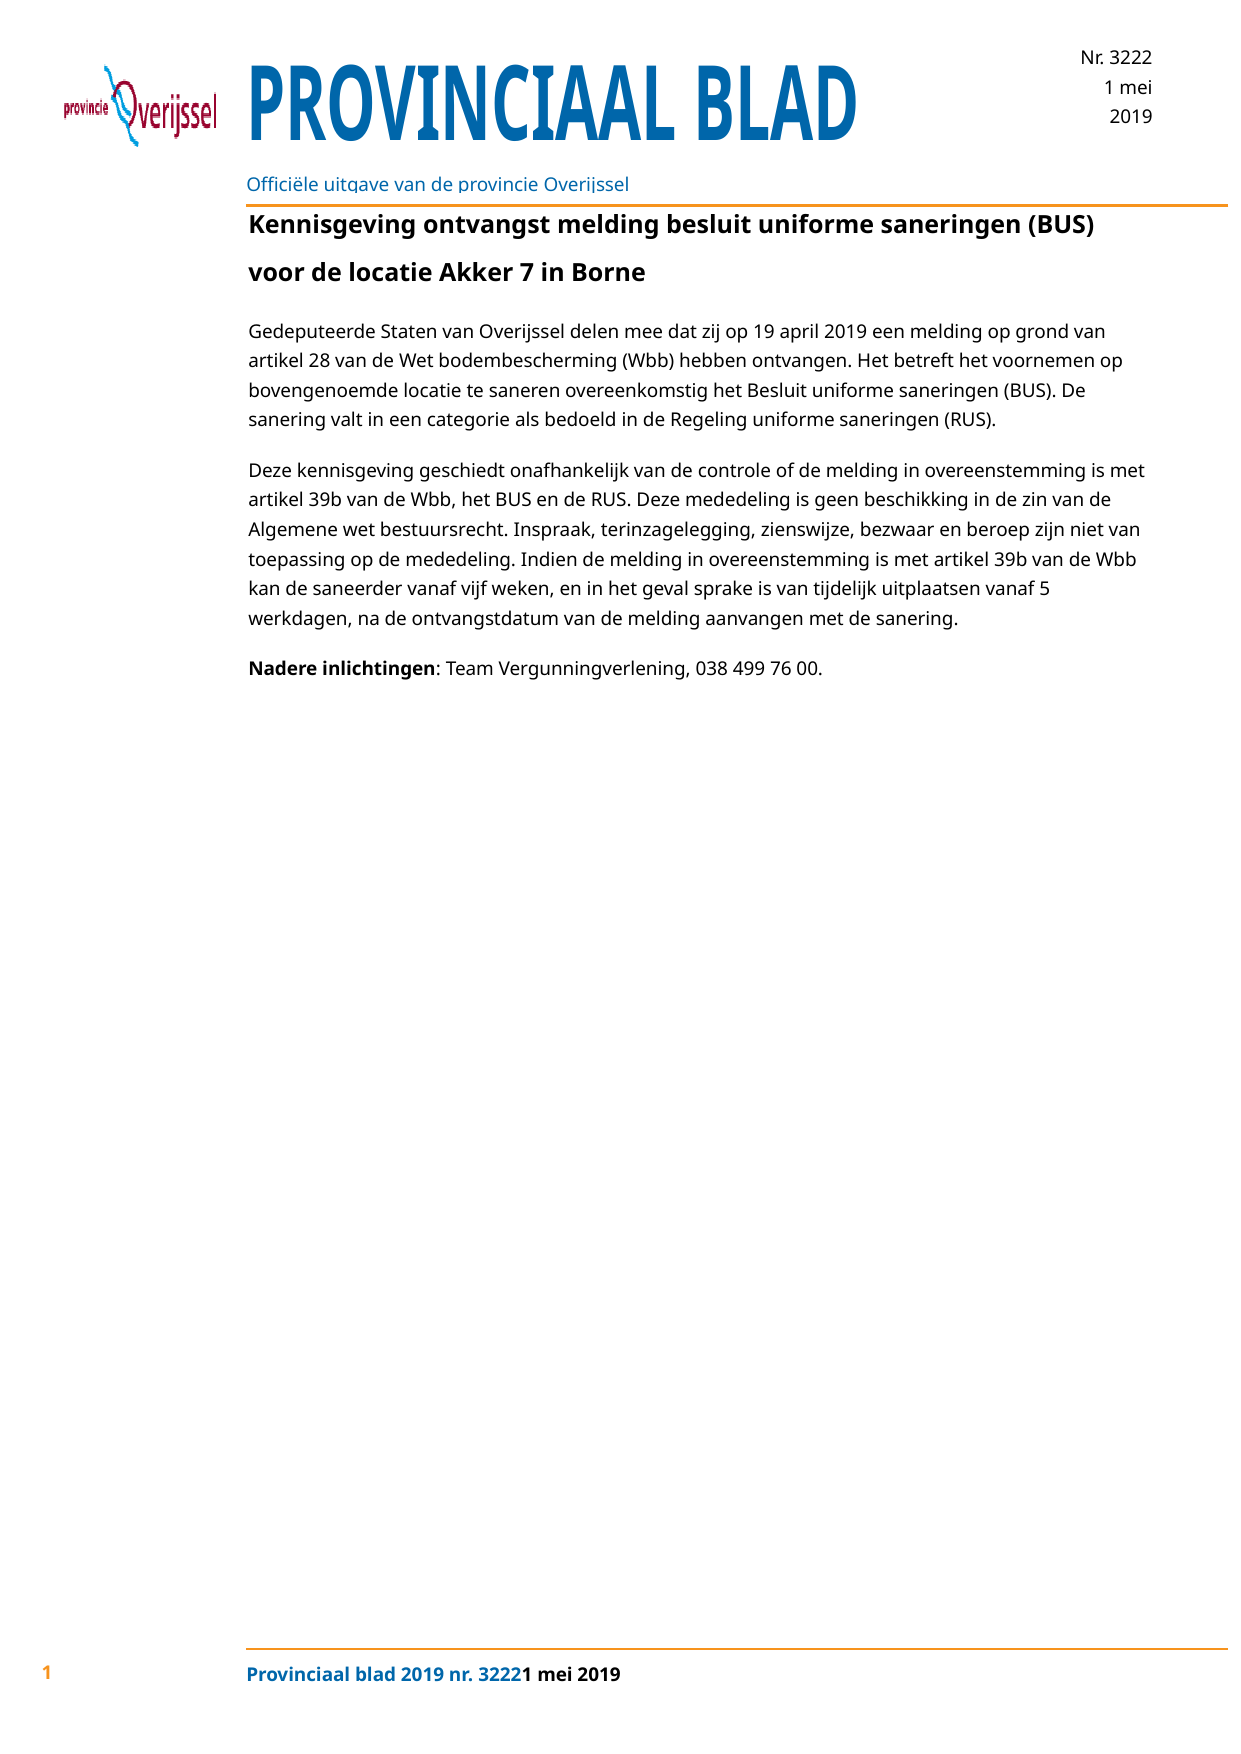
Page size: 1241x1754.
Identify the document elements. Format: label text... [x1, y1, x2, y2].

text Nadere inlichtingen: Team Vergunningverlening, 038 499 76 00. [248, 655, 1152, 681]
text Gedeputeerde Staten van Overijssel delen mee dat zij op 19 april 2019 een melding op grond van artikel 28 van de Wet bodembescherming (Wbb) hebben ontvangen. Het betreft het voornemen op bovengenoemde locatie te saneren overeenkomstig het Besluit uniforme saneringen (BUS). De sanering valt in een categorie als bedoeld in de Regeling uniforme saneringen (RUS). [248, 318, 1152, 432]
picture [41, 47, 231, 172]
text Deze kennisgeving geschiedt onafhankelijk van de controle of de melding in overeenstemming is met artikel 39b van de Wbb, het BUS en de RUS. Deze mededeling is geen beschikking in de zin van de Algemene wet bestuursrecht. Inspraak, terinzagelegging, zienswijze, bezwaar en beroep zijn niet van toepassing op de mededeling. Indien de melding in overeenstemming is met artikel 39b van de Wbb kan de saneerder vanaf vijf weken, en in het geval sprake is van tijdelijk uitplaatsen vanaf 5 werkdagen, na de ontvangstdatum van de melding aanvangen met de sanering. [248, 457, 1152, 631]
text Kennisgeving ontvangst melding besluit uniforme saneringen (BUS) voor de locatie Akker 7 in Borne [248, 207, 1152, 288]
